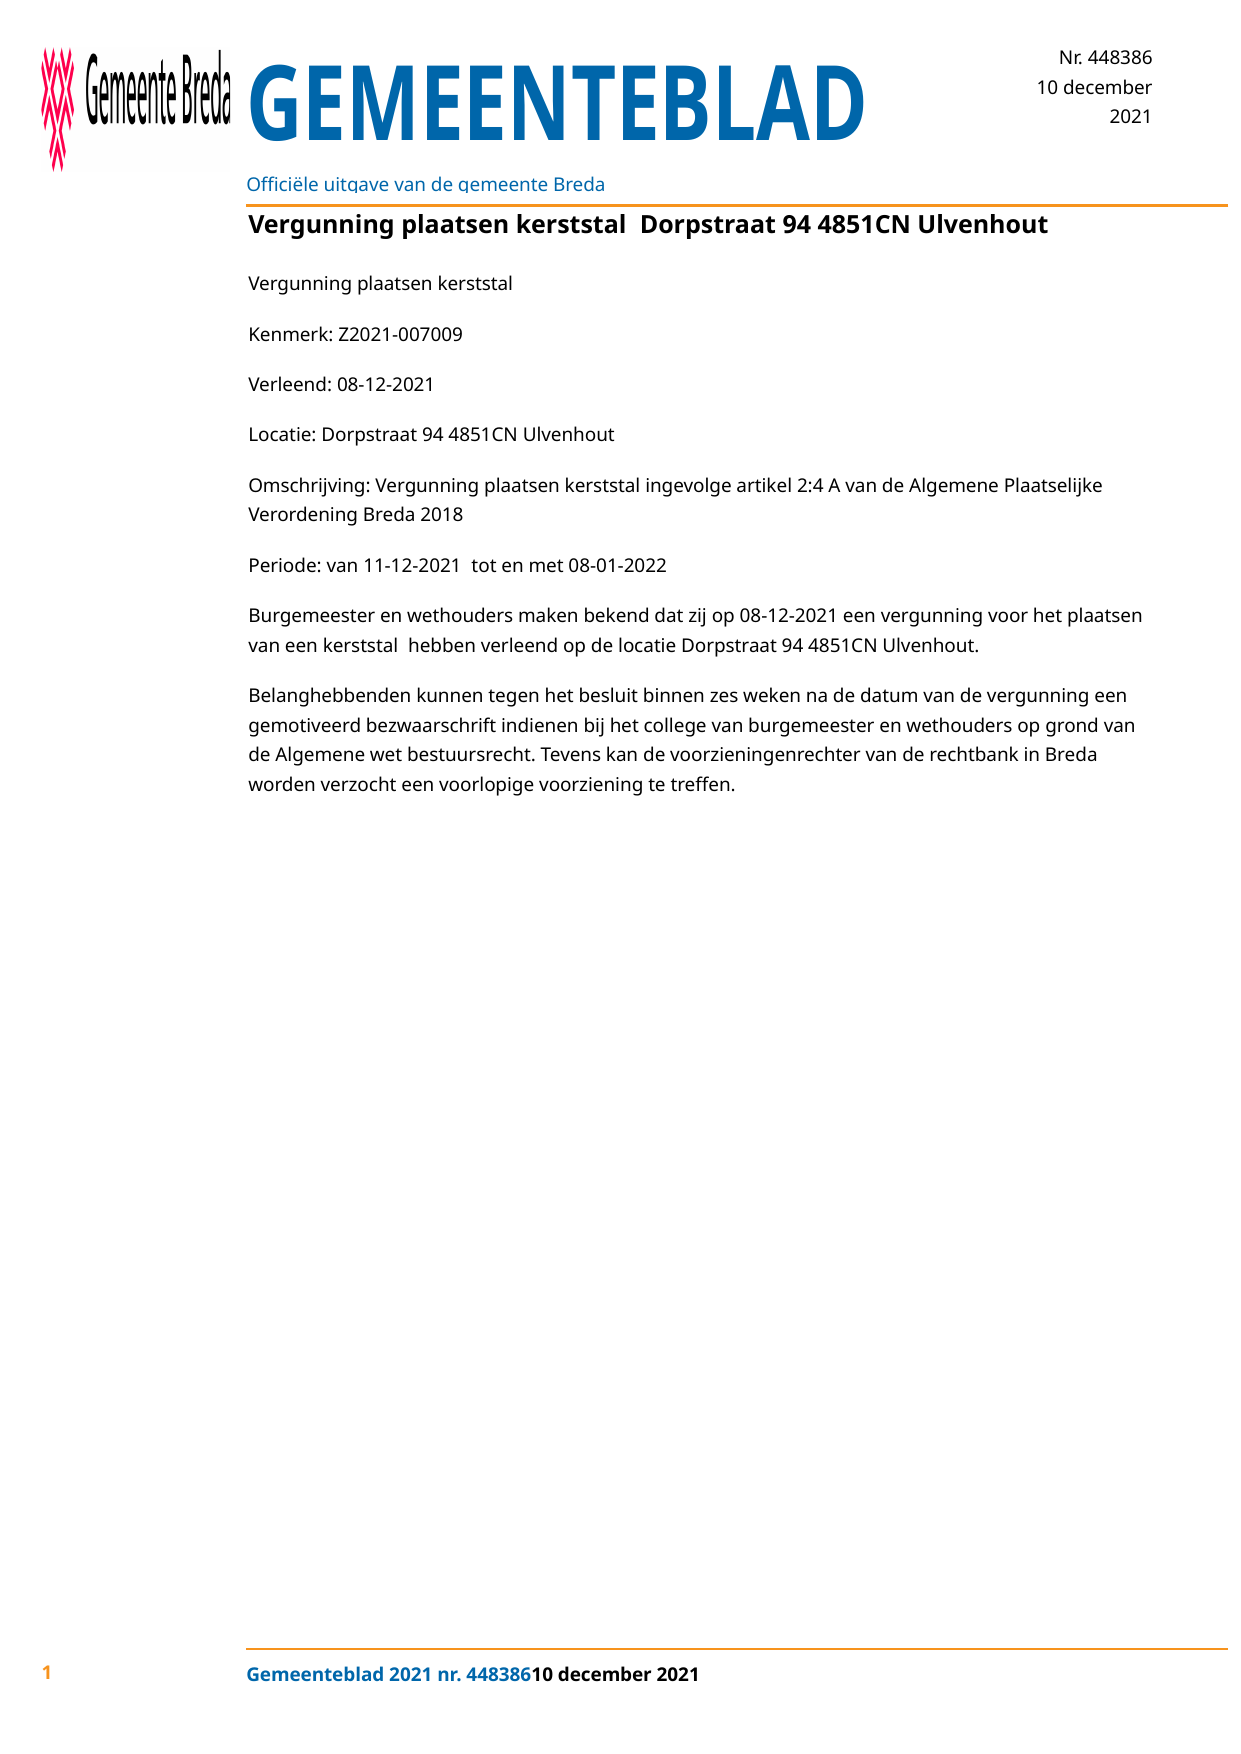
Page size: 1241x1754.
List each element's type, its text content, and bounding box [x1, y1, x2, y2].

text Verleend: 08-12-2021 [248, 371, 1152, 397]
text Belanghebbenden kunnen tegen het besluit binnen zes weken na de datum van de vergunning een gemotiveerd bezwaarschrift indienen bij het college van burgemeester en wethouders op grond van de Algemene wet bestuursrecht. Tevens kan de voorzieningenrechter van de rechtbank in Breda worden verzocht een voorlopige voorziening te treffen. [248, 682, 1152, 797]
text Vergunning plaatsen kerststal Dorpstraat 94 4851CN Ulvenhout [248, 207, 1152, 241]
text Omschrijving: Vergunning plaatsen kerststal ingevolge artikel 2:4 A van de Algemene Plaatselijke Verordening Breda 2018 [248, 472, 1152, 527]
text Vergunning plaatsen kerststal [248, 270, 1152, 296]
text Burgemeester en wethouders maken bekend dat zij op 08-12-2021 een vergunning voor het plaatsen van een kerststal hebben verleend op de locatie Dorpstraat 94 4851CN Ulvenhout. [248, 602, 1152, 658]
text Kenmerk: Z2021-007009 [248, 321, 1152, 346]
text Locatie: Dorpstraat 94 4851CN Ulvenhout [248, 422, 1152, 447]
picture [41, 47, 231, 172]
text Periode: van 11-12-2021 tot en met 08-01-2022 [248, 552, 1152, 578]
